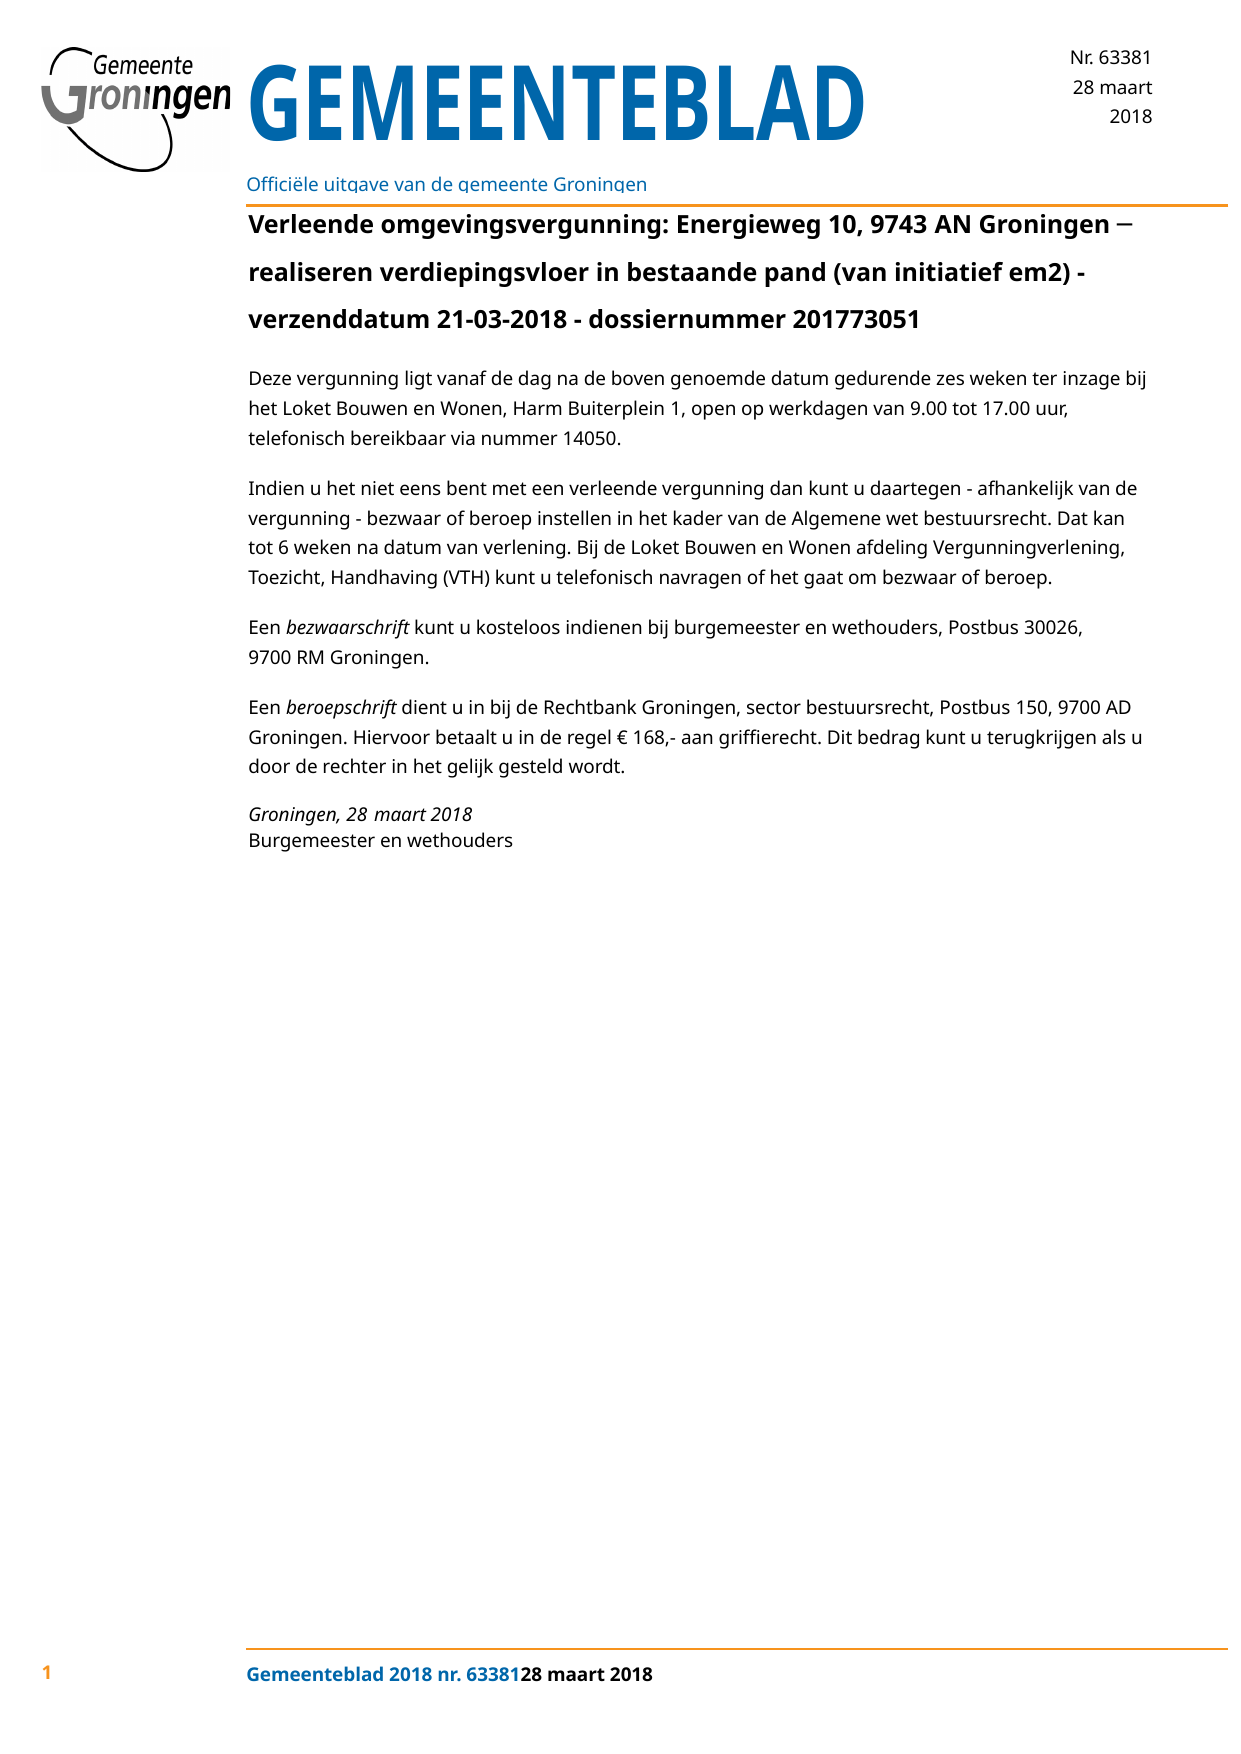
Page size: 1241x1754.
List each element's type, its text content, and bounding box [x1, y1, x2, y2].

picture [41, 47, 231, 172]
text Groningen, 28 maart 2018 [248, 801, 1152, 827]
text Burgemeester en wethouders [248, 827, 1152, 853]
text Deze vergunning ligt vanaf de dag na de boven genoemde datum gedurende zes weken ter inzage bij het Loket Bouwen en Wonen, Harm Buiterplein 1, open op werkdagen van 9.00 tot 17.00 uur, telefonisch bereikbaar via nummer 14050. [248, 366, 1152, 450]
text Een bezwaarschrift kunt u kosteloos indienen bij burgemeester en wethouders, Postbus 30026, 9700 RM Groningen. [248, 614, 1152, 669]
text Een beroepschrift dient u in bij de Rechtbank Groningen, sector bestuursrecht, Postbus 150, 9700 AD Groningen. Hiervoor betaalt u in de regel € 168,- aan griffierecht. Dit bedrag kunt u terugkrijgen als u door de rechter in het gelijk gesteld wordt. [248, 694, 1152, 779]
text Verleende omgevingsvergunning: Energieweg 10, 9743 AN Groningen ─ realiseren verdiepingsvloer in bestaande pand (van initiatief em2) - verzenddatum 21-03-2018 - dossiernummer 201773051 [248, 207, 1152, 336]
text Indien u het niet eens bent met een verleende vergunning dan kunt u daartegen - afhankelijk van de vergunning - bezwaar of beroep instellen in het kader van de Algemene wet bestuursrecht. Dat kan tot 6 weken na datum van verlening. Bij de Loket Bouwen en Wonen afdeling Vergunningverlening, Toezicht, Handhaving (VTH) kunt u telefonisch navragen of het gaat om bezwaar of beroep. [248, 475, 1152, 589]
